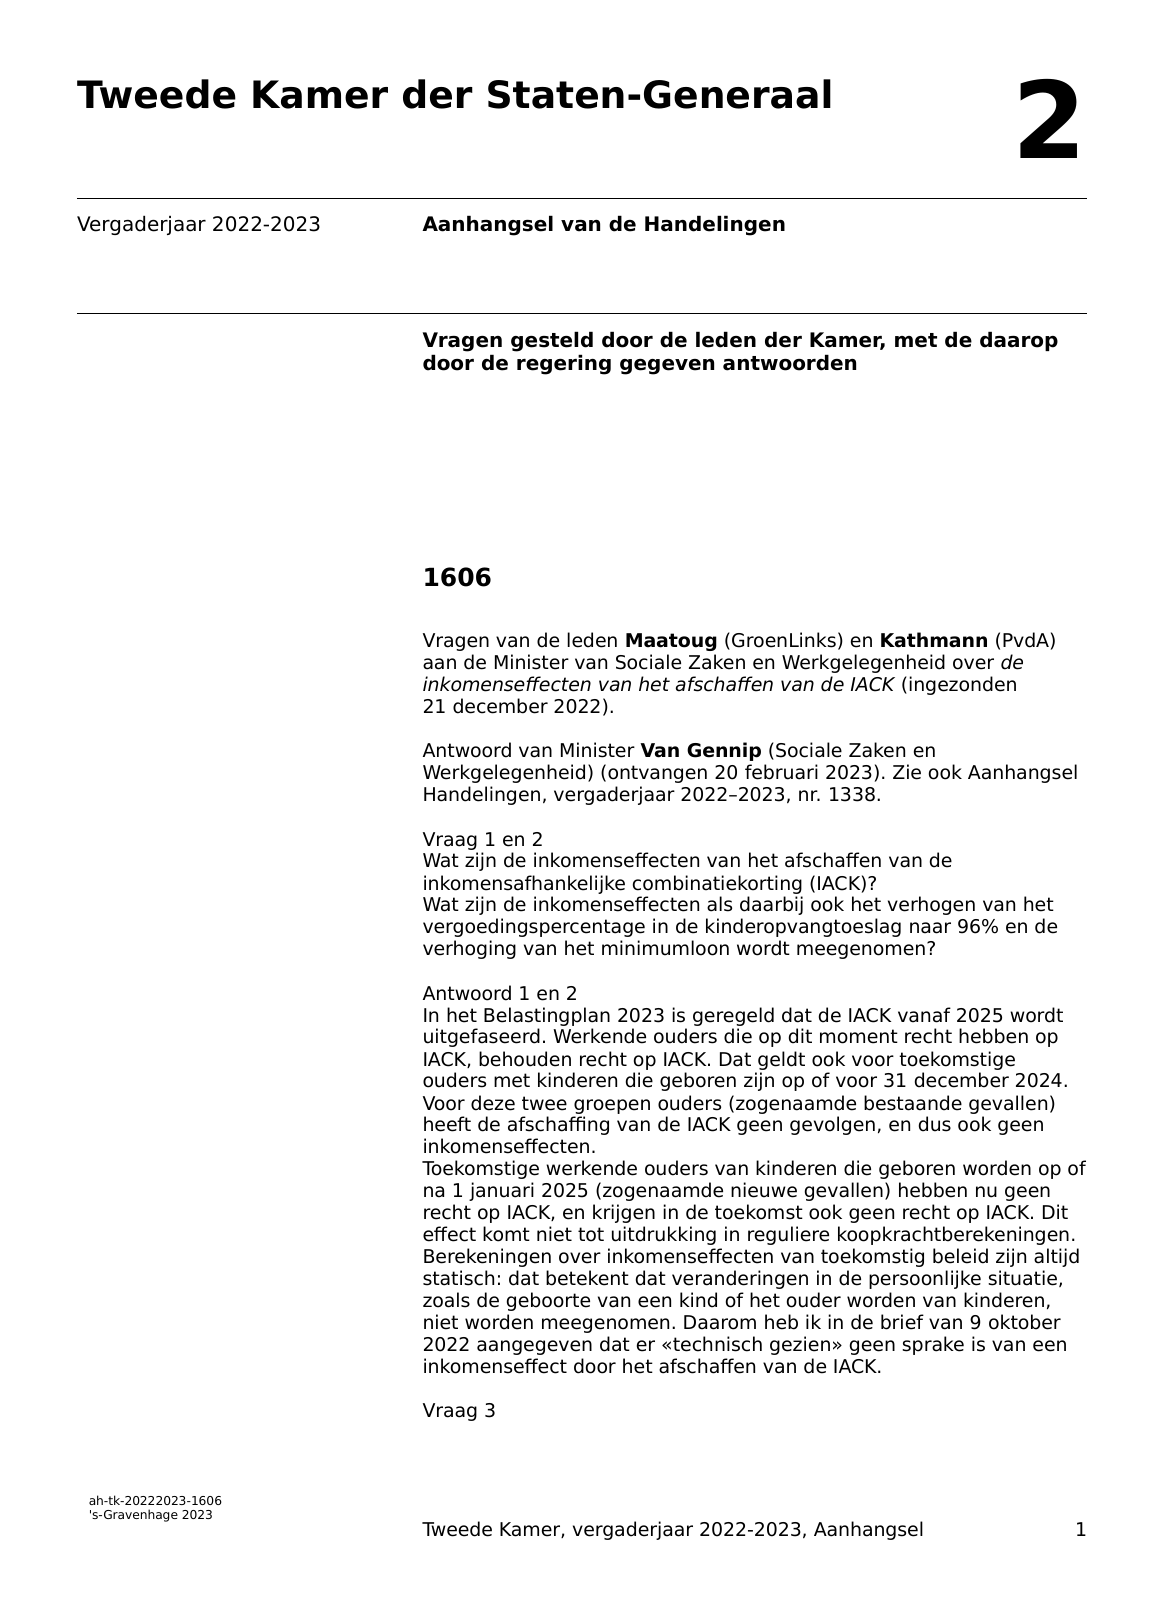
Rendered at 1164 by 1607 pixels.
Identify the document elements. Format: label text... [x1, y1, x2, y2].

text Antwoord van Minister Van Gennip (Sociale Zaken en Werkgelegenheid) (ontvangen 20 februari 2023). Zie ook Aanhangsel Handelingen, vergaderjaar 2022–2023, nr. 1338. [422, 740, 1087, 806]
text 's-Gravenhage 2023 [88, 1508, 323, 1522]
text ah-tk-20222023-1606 [88, 1494, 323, 1508]
text Vraag 3 [422, 1400, 1087, 1422]
text In het Belastingplan 2023 is geregeld dat de IACK vanaf 2025 wordt uitgefaseerd. Werkende ouders die op dit moment recht hebben op IACK, behouden recht op IACK. Dat geldt ook voor toekomstige ouders met kinderen die geboren zijn op of voor 31 december 2024. Voor deze twee groepen ouders (zogenaamde bestaande gevallen) heeft de afschaffing van de IACK geen gevolgen, en dus ook geen inkomenseffecten. [422, 1004, 1087, 1158]
table_header 2 [886, 59, 1087, 198]
text Vraag 1 en 2 [422, 828, 1087, 850]
text Wat zijn de inkomenseffecten als daarbij ook het verhogen van het vergoedingspercentage in de kinderopvangtoeslag naar 96% en de verhoging van het minimumloon wordt meegenomen? [422, 894, 1087, 960]
text 1606 [422, 563, 1087, 592]
table_cell Aanhangsel van de Handelingen [422, 199, 1087, 313]
table_cell Vragen gesteld door de leden der Kamer, met de daarop door de regering gegeven antwoorden [422, 314, 1087, 375]
table_cell Vergaderjaar 2022-2023 [77, 199, 422, 313]
table_cell [77, 314, 422, 375]
text Toekomstige werkende ouders van kinderen die geboren worden op of na 1 januari 2025 (zogenaamde nieuwe gevallen) hebben nu geen recht op IACK, en krijgen in de toekomst ook geen recht op IACK. Dit effect komt niet tot uitdrukking in reguliere koopkrachtberekeningen. Berekeningen over inkomenseffecten van toekomstig beleid zijn altijd statisch: dat betekent dat veranderingen in de persoonlijke situatie, zoals de geboorte van een kind of het ouder worden van kinderen, niet worden meegenomen. Daarom heb ik in de brief van 9 oktober 2022 aangegeven dat er «technisch gezien» geen sprake is van een inkomenseffect door het afschaffen van de IACK. [422, 1158, 1087, 1378]
text Vragen van de leden Maatoug (GroenLinks) en Kathmann (PvdA) aan de Minister van Sociale Zaken en Werkgelegenheid over de inkomenseffecten van het afschaffen van de IACK (ingezonden 21 december 2022). [422, 630, 1087, 718]
table_header Tweede Kamer der Staten-Generaal [77, 59, 886, 198]
text Antwoord 1 en 2 [422, 982, 1087, 1004]
text Wat zijn de inkomenseffecten van het afschaffen van de inkomensafhankelijke combinatiekorting (IACK)? [422, 850, 1087, 894]
